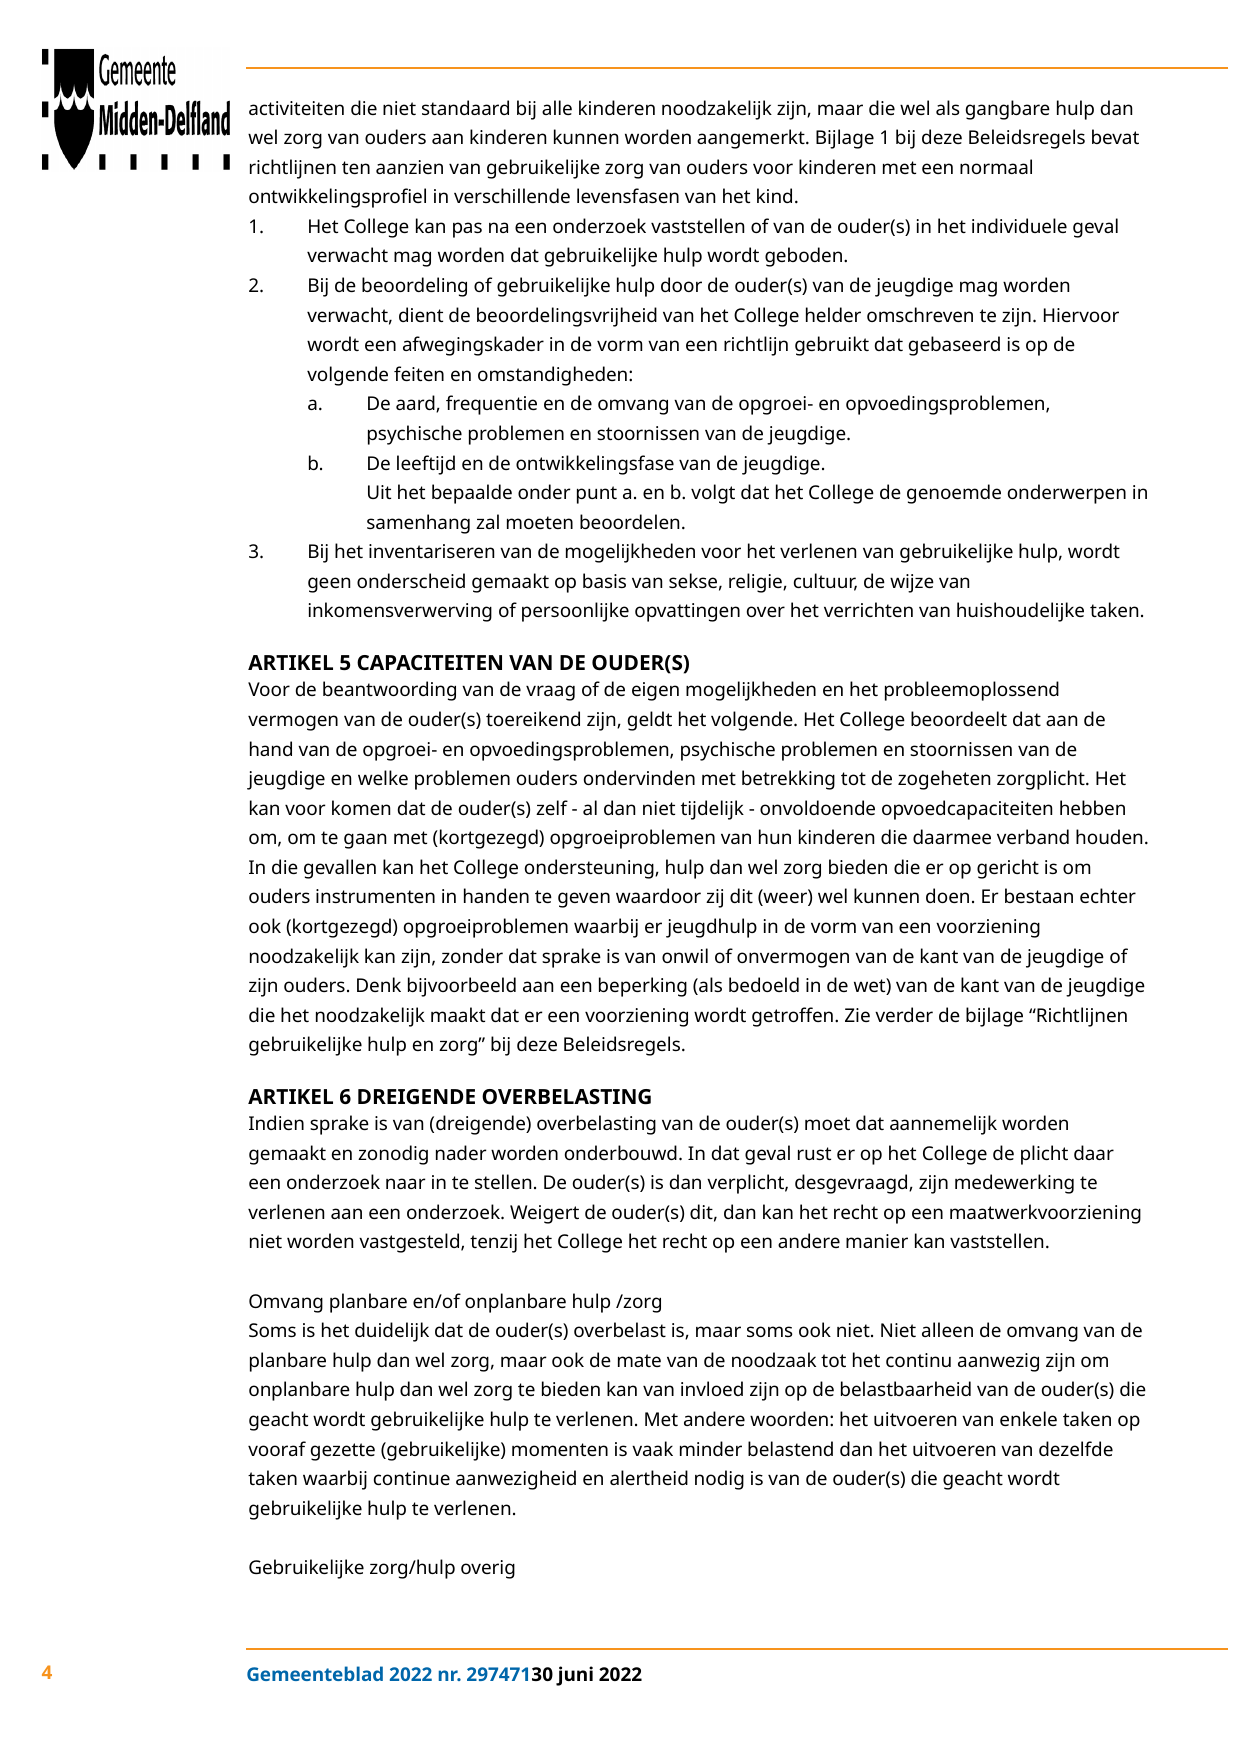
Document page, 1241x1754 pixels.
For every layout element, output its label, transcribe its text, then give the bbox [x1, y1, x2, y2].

text ARTIKEL 6 DREIGENDE OVERBELASTING [248, 1082, 1152, 1110]
list Uit het bepaalde onder punt a. en b. volgt dat het College de genoemde onderwerpen in samenhang zal moeten beoordelen. [307, 479, 1152, 535]
text Indien sprake is van (dreigende) overbelasting van de ouder(s) moet dat aannemelijk worden gemaakt en zonodig nader worden onderbouwd. In dat geval rust er op het College de plicht daar een onderzoek naar in te stellen. De ouder(s) is dan verplicht, desgevraagd, zijn medewerking te verlenen aan een onderzoek. Weigert de ouder(s) dit, dan kan het recht op een maatwerkvoorziening niet worden vastgesteld, tenzij het College het recht op een andere manier kan vaststellen. [248, 1110, 1152, 1254]
list De aard, frequentie en de omvang van de opgroei- en opvoedingsproblemen, psychische problemen en stoornissen van de jeugdige. [307, 391, 1152, 446]
text activiteiten die niet standaard bij alle kinderen noodzakelijk zijn, maar die wel als gangbare hulp dan wel zorg van ouders aan kinderen kunnen worden aangemerkt. Bijlage 1 bij deze Beleidsregels bevat richtlijnen ten aanzien van gebruikelijke zorg van ouders voor kinderen met een normaal ontwikkelingsprofiel in verschillende levensfasen van het kind. [248, 95, 1152, 209]
list Bij het inventariseren van de mogelijkheden voor het verlenen van gebruikelijke hulp, wordt geen onderscheid gemaakt op basis van sekse, religie, cultuur, de wijze van inkomensverwerving of persoonlijke opvattingen over het verrichten van huishoudelijke taken. [248, 538, 1152, 623]
text Voor de beantwoording van de vraag of de eigen mogelijkheden en het probleemoplossend vermogen van de ouder(s) toereikend zijn, geldt het volgende. Het College beoordeelt dat aan de hand van de opgroei- en opvoedingsproblemen, psychische problemen en stoornissen van de jeugdige en welke problemen ouders ondervinden met betrekking tot de zogeheten zorgplicht. Het kan voor komen dat de ouder(s) zelf - al dan niet tijdelijk - onvoldoende opvoedcapaciteiten hebben om, om te gaan met (kortgezegd) opgroeiproblemen van hun kinderen die daarmee verband houden. In die gevallen kan het College ondersteuning, hulp dan wel zorg bieden die er op gericht is om ouders instrumenten in handen te geven waardoor zij dit (weer) wel kunnen doen. Er bestaan echter ook (kortgezegd) opgroeiproblemen waarbij er jeugdhulp in de vorm van een voorziening noodzakelijk kan zijn, zonder dat sprake is van onwil of onvermogen van de kant van de jeugdige of zijn ouders. Denk bijvoorbeeld aan een beperking (als bedoeld in de wet) van de kant van de jeugdige die het noodzakelijk maakt dat er een voorziening wordt getroffen. Zie verder de bijlage “Richtlijnen gebruikelijke hulp en zorg” bij deze Beleidsregels. [248, 677, 1152, 1057]
list Bij de beoordeling of gebruikelijke hulp door de ouder(s) van de jeugdige mag worden verwacht, dient de beoordelingsvrijheid van het College helder omschreven te zijn. Hiervoor wordt een afwegingskader in de vorm van een richtlijn gebruikt dat gebaseerd is op de volgende feiten en omstandigheden: [248, 272, 1152, 387]
text Gebruikelijke zorg/hulp overig [248, 1554, 1152, 1580]
text Omvang planbare en/of onplanbare hulp /zorg [248, 1288, 1152, 1314]
text ARTIKEL 5 CAPACITEITEN VAN DE OUDER(S) [248, 648, 1152, 677]
list Het College kan pas na een onderzoek vaststellen of van de ouder(s) in het individuele geval verwacht mag worden dat gebruikelijke hulp wordt geboden. [248, 213, 1152, 268]
list De leeftijd en de ontwikkelingsfase van de jeugdige. [307, 450, 1152, 476]
picture [41, 47, 231, 172]
text Soms is het duidelijk dat de ouder(s) overbelast is, maar soms ook niet. Niet alleen de omvang van de planbare hulp dan wel zorg, maar ook de mate van de noodzaak tot het continu aanwezig zijn om onplanbare hulp dan wel zorg te bieden kan van invloed zijn op de belastbaarheid van de ouder(s) die geacht wordt gebruikelijke hulp te verlenen. Met andere woorden: het uitvoeren van enkele taken op vooraf gezette (gebruikelijke) momenten is vaak minder belastend dan het uitvoeren van dezelfde taken waarbij continue aanwezigheid en alertheid nodig is van de ouder(s) die geacht wordt gebruikelijke hulp te verlenen. [248, 1317, 1152, 1521]
